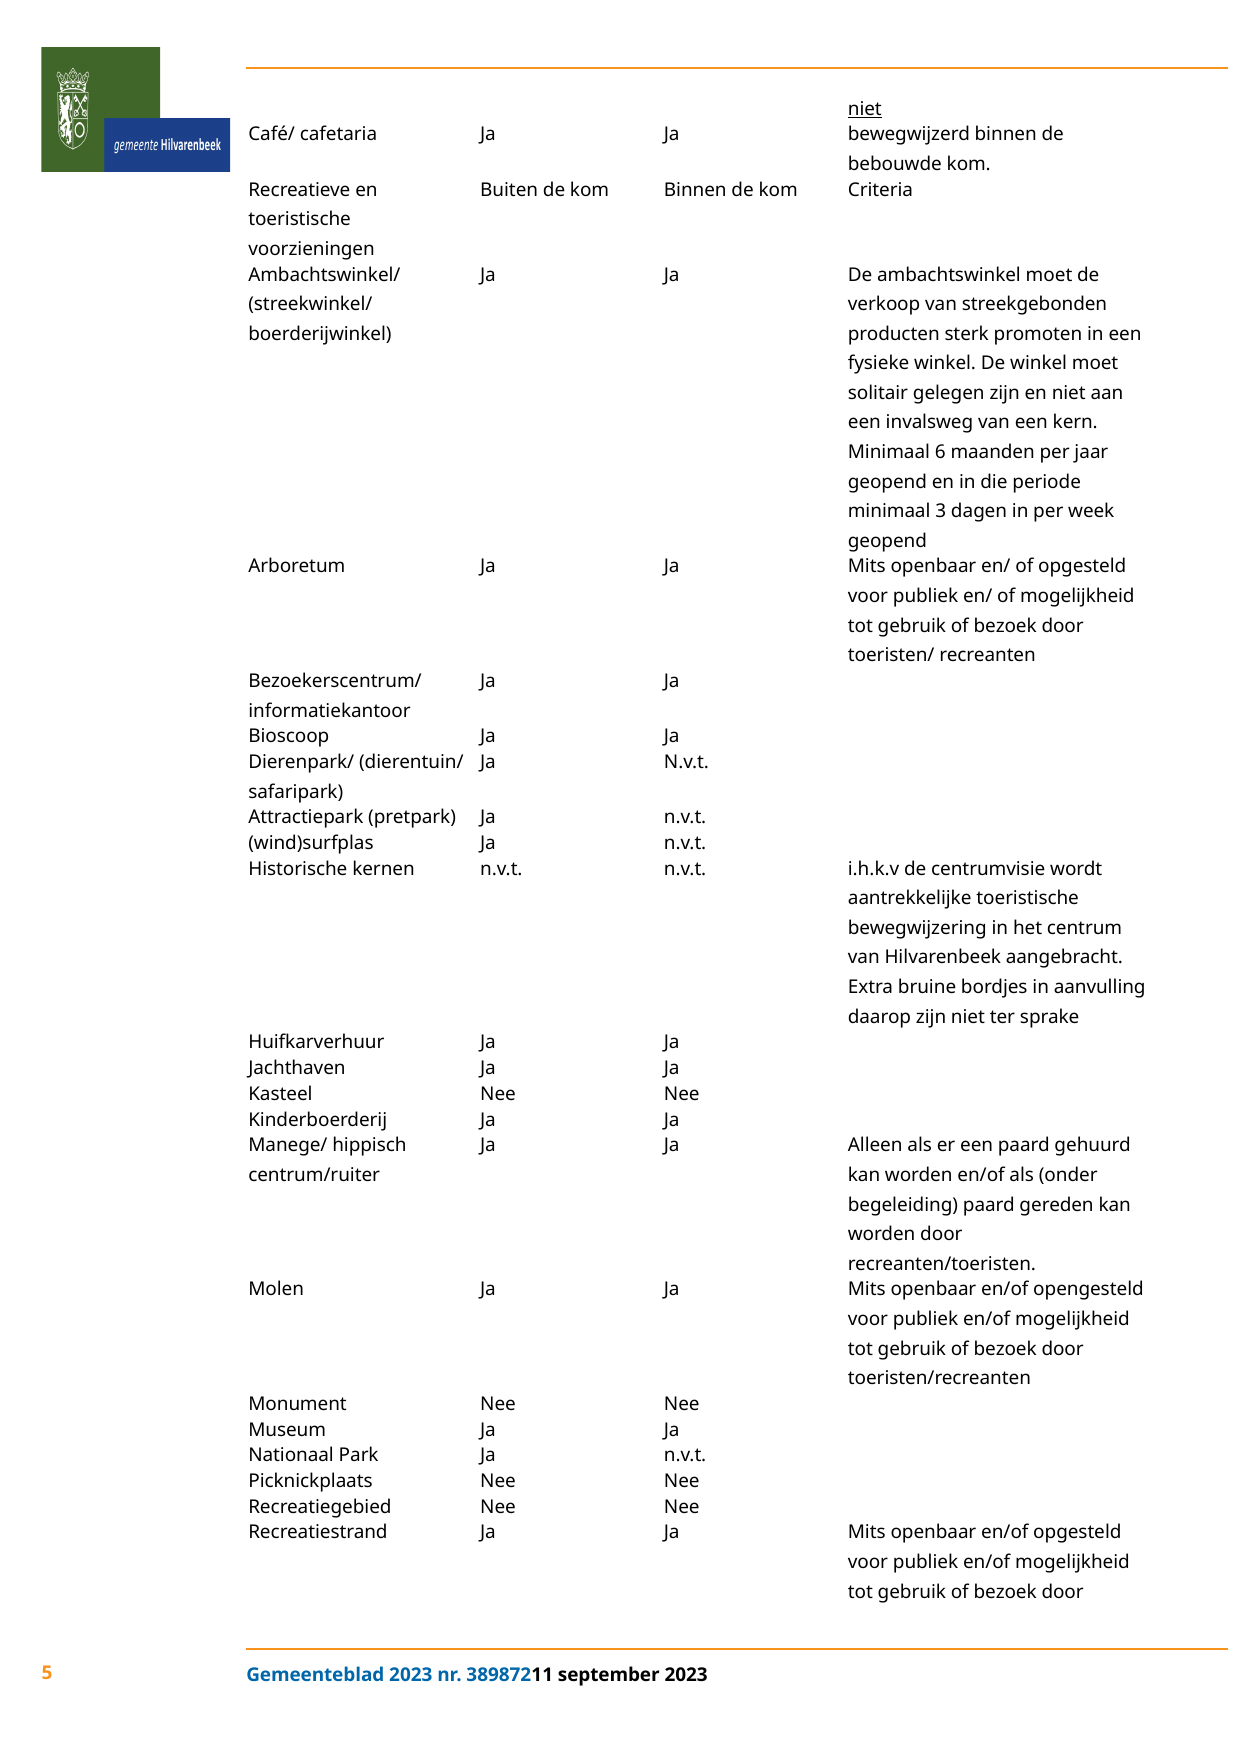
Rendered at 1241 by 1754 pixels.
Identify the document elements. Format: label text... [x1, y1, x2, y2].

table_cell Ja [480, 1519, 664, 1604]
table_cell [848, 1442, 1152, 1467]
table_cell Monument [248, 1390, 480, 1416]
table_cell Ja [664, 261, 848, 553]
table_cell Ja [480, 261, 664, 553]
table_cell Nee [664, 1467, 848, 1493]
table_cell Alleen als er een paard gehuurd kan worden en/of als (onder begeleiding) paard gereden kan worden door recreanten/toeristen. [848, 1132, 1152, 1276]
table_cell [480, 95, 664, 121]
table_cell [848, 748, 1152, 803]
table_cell n.v.t. [664, 855, 848, 1029]
table_cell Nee [480, 1390, 664, 1416]
table_cell Historische kernen [248, 855, 480, 1029]
table_cell Buiten de kom [480, 176, 664, 261]
table_cell Dierenpark/ (dierentuin/ safaripark) [248, 748, 480, 803]
table_cell Ja [664, 1276, 848, 1390]
table_cell Nee [480, 1493, 664, 1519]
table_cell n.v.t. [664, 804, 848, 829]
table_cell [848, 829, 1152, 855]
table_cell Recreatiestrand [248, 1519, 480, 1604]
table_cell Bezoekerscentrum/ informatiekantoor [248, 667, 480, 722]
table_cell Ja [664, 1029, 848, 1054]
table_cell Ja [480, 1442, 664, 1467]
table_cell Arboretum [248, 553, 480, 667]
table_cell Café/ cafetaria [248, 121, 480, 176]
table_cell Nee [664, 1080, 848, 1106]
table_cell [848, 667, 1152, 722]
table_cell Nationaal Park [248, 1442, 480, 1467]
table_cell [664, 95, 848, 121]
table_cell Ja [480, 553, 664, 667]
table_cell [848, 1054, 1152, 1080]
table_cell [848, 1467, 1152, 1493]
table_cell Nee [480, 1467, 664, 1493]
table_cell Ja [480, 1132, 664, 1276]
table_cell N.v.t. [664, 748, 848, 803]
table_cell Huifkarverhuur [248, 1029, 480, 1054]
table_cell [848, 1106, 1152, 1132]
picture [41, 47, 231, 172]
table_cell niet [848, 95, 1152, 121]
table_cell [848, 723, 1152, 748]
table_cell [848, 1416, 1152, 1442]
table_cell Museum [248, 1416, 480, 1442]
table_cell Ja [480, 1029, 664, 1054]
table_cell Ja [480, 723, 664, 748]
table_cell Attractiepark (pretpark) [248, 804, 480, 829]
table_cell Nee [664, 1390, 848, 1416]
table_cell Ja [480, 1416, 664, 1442]
table_cell n.v.t. [664, 1442, 848, 1467]
table_cell Ja [480, 1276, 664, 1390]
table_cell [248, 95, 480, 121]
table_cell Mits openbaar en/of opengesteld voor publiek en/of mogelijkheid tot gebruik of bezoek door toeristen/recreanten [848, 1276, 1152, 1390]
table_cell n.v.t. [664, 829, 848, 855]
table_cell i.h.k.v de centrumvisie wordt aantrekkelijke toeristische bewegwijzering in het centrum van Hilvarenbeek aangebracht. Extra bruine bordjes in aanvulling daarop zijn niet ter sprake [848, 855, 1152, 1029]
table_cell Ja [480, 667, 664, 722]
table_cell Ja [664, 723, 848, 748]
table_cell Ja [664, 1132, 848, 1276]
table_cell Mits openbaar en/ of opgesteld voor publiek en/ of mogelijkheid tot gebruik of bezoek door toeristen/ recreanten [848, 553, 1152, 667]
table_cell Nee [664, 1493, 848, 1519]
table_cell Ja [664, 121, 848, 176]
table_cell Binnen de kom [664, 176, 848, 261]
table_cell [848, 804, 1152, 829]
table_cell Molen [248, 1276, 480, 1390]
table_cell Mits openbaar en/of opgesteld voor publiek en/of mogelijkheid tot gebruik of bezoek door [848, 1519, 1152, 1604]
table_cell Ja [480, 121, 664, 176]
table_cell De ambachtswinkel moet de verkoop van streekgebonden producten sterk promoten in een fysieke winkel. De winkel moet solitair gelegen zijn en niet aan een invalsweg van een kern. Minimaal 6 maanden per jaar geopend en in die periode minimaal 3 dagen in per week geopend [848, 261, 1152, 553]
table_cell Ja [480, 1054, 664, 1080]
table_cell Ja [664, 1519, 848, 1604]
table_cell Ja [664, 1106, 848, 1132]
table_cell Ja [480, 748, 664, 803]
table_cell Ja [480, 804, 664, 829]
table_cell Ja [664, 553, 848, 667]
table_cell bewegwijzerd binnen de bebouwde kom. [848, 121, 1152, 176]
table_cell Ambachtswinkel/ (streekwinkel/ boerderijwinkel) [248, 261, 480, 553]
table_cell Jachthaven [248, 1054, 480, 1080]
table_cell Kinderboerderij [248, 1106, 480, 1132]
table_cell Nee [480, 1080, 664, 1106]
table_cell Kasteel [248, 1080, 480, 1106]
table_cell Recreatieve en toeristische voorzieningen [248, 176, 480, 261]
table_cell [848, 1029, 1152, 1054]
table_cell Ja [480, 829, 664, 855]
table_cell [848, 1493, 1152, 1519]
table_cell Ja [664, 1054, 848, 1080]
table_cell Recreatiegebied [248, 1493, 480, 1519]
table_cell Bioscoop [248, 723, 480, 748]
table_cell n.v.t. [480, 855, 664, 1029]
table_cell Ja [664, 667, 848, 722]
table_cell Ja [664, 1416, 848, 1442]
table_cell Manege/ hippisch centrum/ruiter [248, 1132, 480, 1276]
table_cell (wind)surfplas [248, 829, 480, 855]
table_cell Picknickplaats [248, 1467, 480, 1493]
table_cell [848, 1080, 1152, 1106]
table_cell Ja [480, 1106, 664, 1132]
table_cell [848, 1390, 1152, 1416]
table_cell Criteria [848, 176, 1152, 261]
